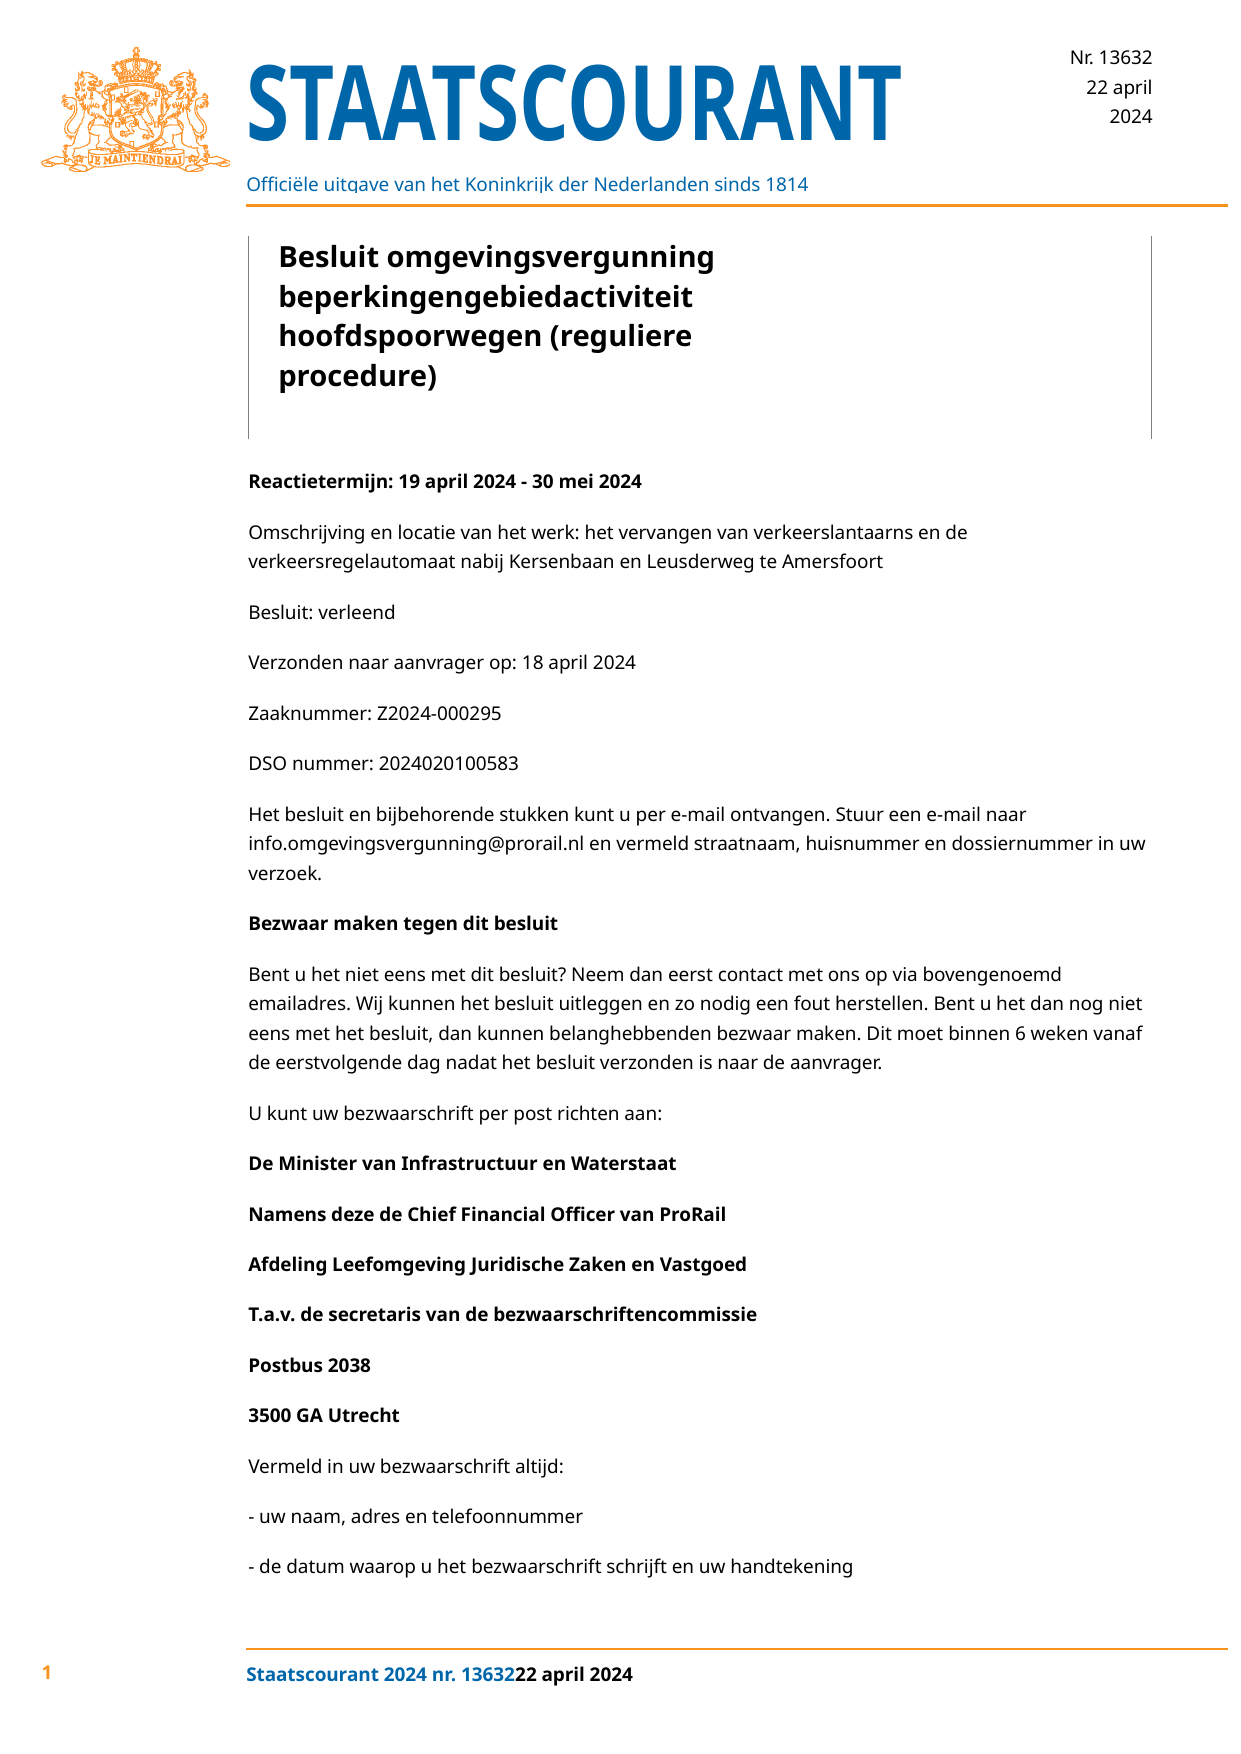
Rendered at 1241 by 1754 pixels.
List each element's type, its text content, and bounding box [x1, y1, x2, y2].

table_header Besluit omgevingsvergunning beperkingengebiedactiviteit hoofdspoorwegen (reguliere procedure) [249, 236, 850, 439]
text Zaaknummer: Z2024-000295 [248, 700, 1152, 726]
text Reactietermijn: 19 april 2024 - 30 mei 2024 [248, 469, 1152, 494]
text U kunt uw bezwaarschrift per post richten aan: [248, 1100, 1152, 1126]
text Bent u het niet eens met dit besluit? Neem dan eerst contact met ons op via bovengenoemd emailadres. Wij kunnen het besluit uitleggen en zo nodig een fout herstellen. Bent u het dan nog niet eens met het besluit, dan kunnen belanghebbenden bezwaar maken. Dit moet binnen 6 weken vanaf de eerstvolgende dag nadat het besluit verzonden is naar de aanvrager. [248, 961, 1152, 1075]
picture [912, 236, 1090, 414]
text Bezwaar maken tegen dit besluit [248, 910, 1152, 936]
text Verzonden naar aanvrager op: 18 april 2024 [248, 649, 1152, 675]
table_header [1090, 236, 1151, 413]
text T.a.v. de secretaris van de bezwaarschriftencommissie [248, 1302, 1152, 1327]
text Het besluit en bijbehorende stukken kunt u per e-mail ontvangen. Stuur een e-mail naar info.omgevingsvergunning@prorail.nl en vermeld straatnaam, huisnummer en dossiernummer in uw verzoek. [248, 801, 1152, 886]
table_header [850, 414, 1151, 439]
text Afdeling Leefomgeving Juridische Zaken en Vastgoed [248, 1251, 1152, 1277]
text 3500 GA Utrecht [248, 1402, 1152, 1428]
text De Minister van Infrastructuur en Waterstaat [248, 1150, 1152, 1176]
text Omschrijving en locatie van het werk: het vervangen van verkeerslantaarns en de verkeersregelautomaat nabij Kersenbaan en Leusderweg te Amersfoort [248, 519, 1152, 574]
text Postbus 2038 [248, 1352, 1152, 1378]
table_header [850, 236, 912, 413]
text Namens deze de Chief Financial Officer van ProRail [248, 1201, 1152, 1226]
text DSO nummer: 2024020100583 [248, 750, 1152, 776]
text - uw naam, adres en telefoonnummer [248, 1503, 1152, 1529]
text Vermeld in uw bezwaarschrift altijd: [248, 1453, 1152, 1478]
text Besluit: verleend [248, 599, 1152, 625]
picture [41, 47, 231, 172]
text - de datum waarop u het bezwaarschrift schrijft en uw handtekening [248, 1554, 1152, 1579]
